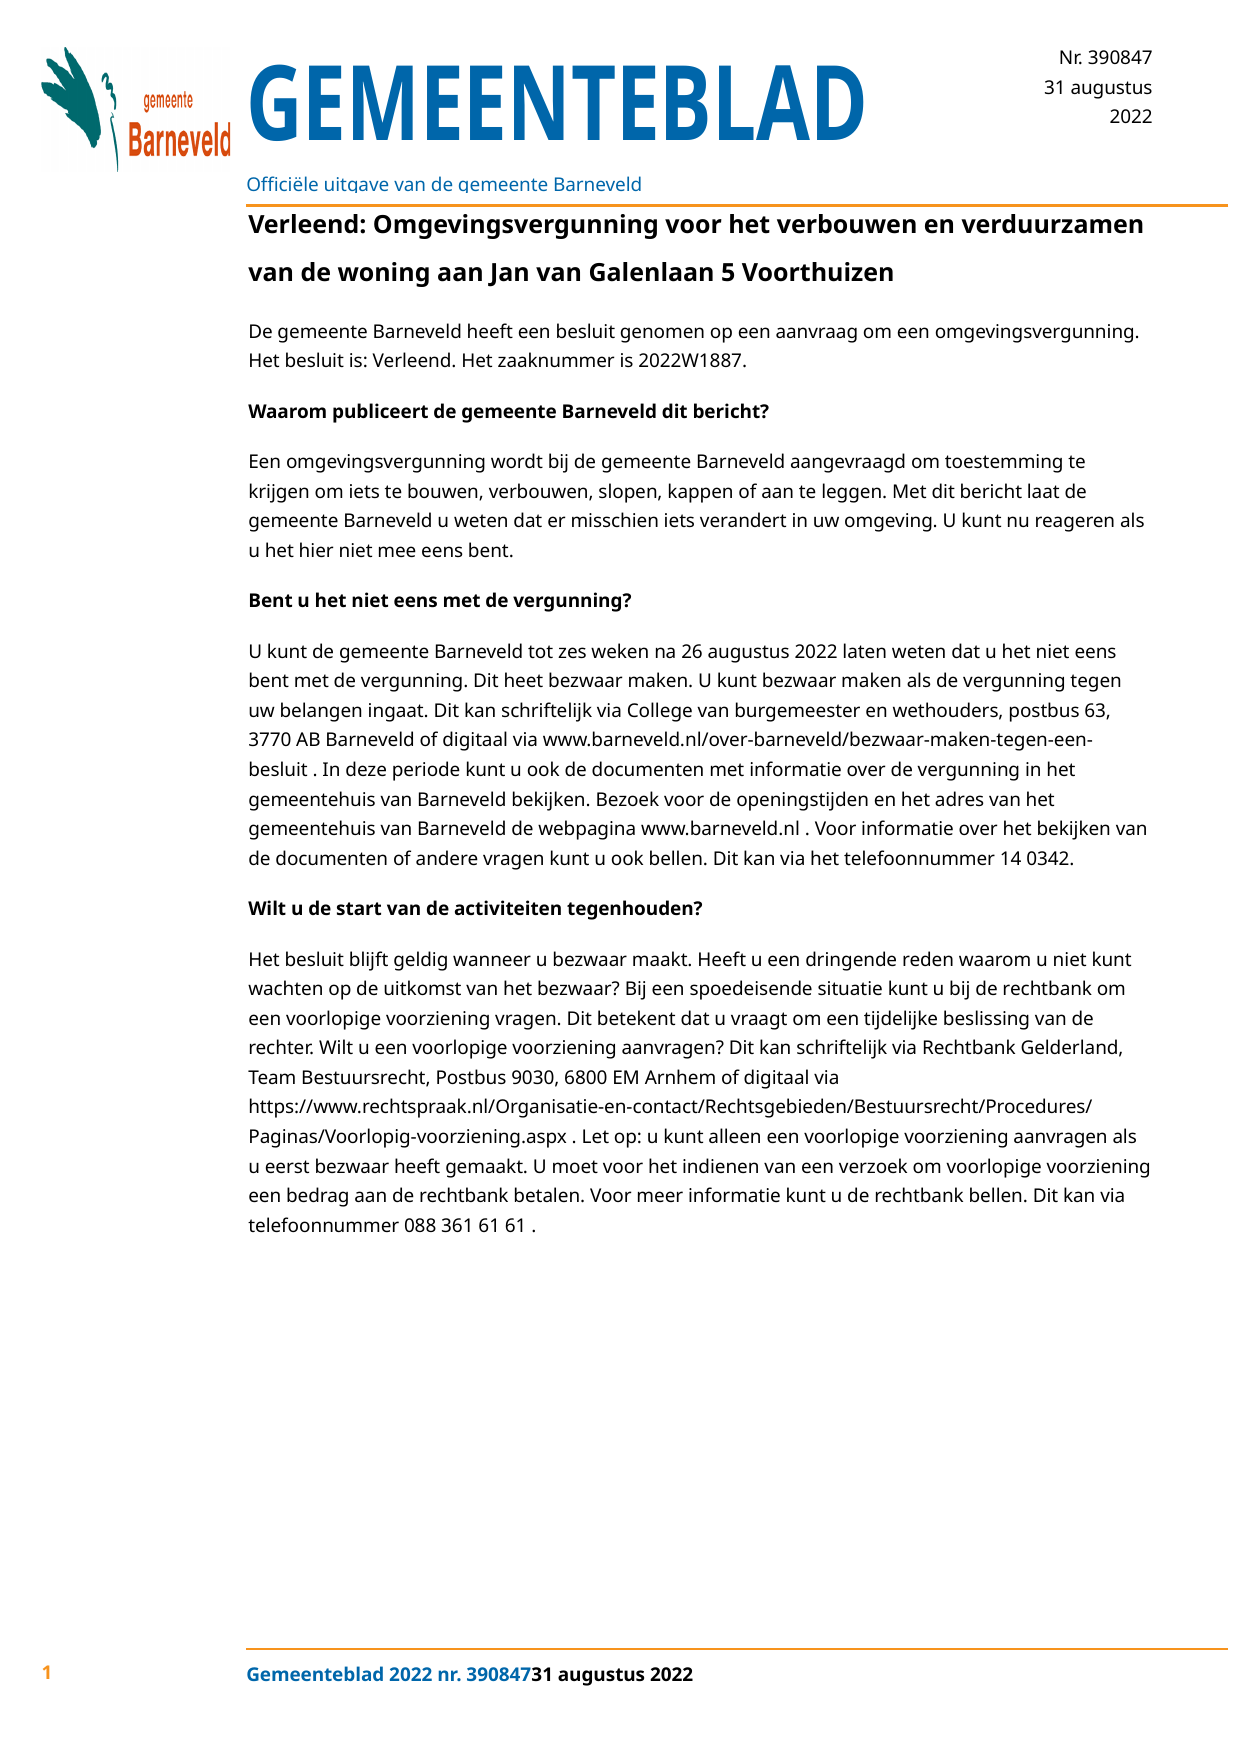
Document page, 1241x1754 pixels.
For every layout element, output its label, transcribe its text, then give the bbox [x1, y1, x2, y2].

text Bent u het niet eens met de vergunning? [248, 587, 1152, 613]
text Een omgevingsvergunning wordt bij de gemeente Barneveld aangevraagd om toestemming te krijgen om iets te bouwen, verbouwen, slopen, kappen of aan te leggen. Met dit bericht laat de gemeente Barneveld u weten dat er misschien iets verandert in uw omgeving. U kunt nu reageren als u het hier niet mee eens bent. [248, 448, 1152, 563]
text Waarom publiceert de gemeente Barneveld dit bericht? [248, 398, 1152, 424]
text De gemeente Barneveld heeft een besluit genomen op een aanvraag om een omgevingsvergunning. Het besluit is: Verleend. Het zaaknummer is 2022W1887. [248, 318, 1152, 373]
text Wilt u de start van de activiteiten tegenhouden? [248, 895, 1152, 921]
picture [41, 47, 231, 172]
text Verleend: Omgevingsvergunning voor het verbouwen en verduurzamen van de woning aan Jan van Galenlaan 5 Voorthuizen [248, 207, 1152, 288]
text Het besluit blijft geldig wanneer u bezwaar maakt. Heeft u een dringende reden waarom u niet kunt wachten op de uitkomst van het bezwaar? Bij een spoedeisende situatie kunt u bij de rechtbank om een voorlopige voorziening vragen. Dit betekent dat u vraagt om een tijdelijke beslissing van de rechter. Wilt u een voorlopige voorziening aanvragen? Dit kan schriftelijk via Rechtbank Gelderland, Team Bestuursrecht, Postbus 9030, 6800 EM Arnhem of digitaal via https://www.rechtspraak.nl/Organisatie-en-contact/Rechtsgebieden/Bestuursrecht/Procedures/Paginas/Voorlopig-voorziening.aspx . Let op: u kunt alleen een voorlopige voorziening aanvragen als u eerst bezwaar heeft gemaakt. U moet voor het indienen van een verzoek om voorlopige voorziening een bedrag aan de rechtbank betalen. Voor meer informatie kunt u de rechtbank bellen. Dit kan via telefoonnummer 088 361 61 61 . [248, 946, 1152, 1238]
text U kunt de gemeente Barneveld tot zes weken na 26 augustus 2022 laten weten dat u het niet eens bent met de vergunning. Dit heet bezwaar maken. U kunt bezwaar maken als de vergunning tegen uw belangen ingaat. Dit kan schriftelijk via College van burgemeester en wethouders, postbus 63, 3770 AB Barneveld of digitaal via www.barneveld.nl/over-barneveld/bezwaar-maken-tegen-een-besluit . In deze periode kunt u ook de documenten met informatie over de vergunning in het gemeentehuis van Barneveld bekijken. Bezoek voor de openingstijden en het adres van het gemeentehuis van Barneveld de webpagina www.barneveld.nl . Voor informatie over het bekijken van de documenten of andere vragen kunt u ook bellen. Dit kan via het telefoonnummer 14 0342. [248, 638, 1152, 871]
